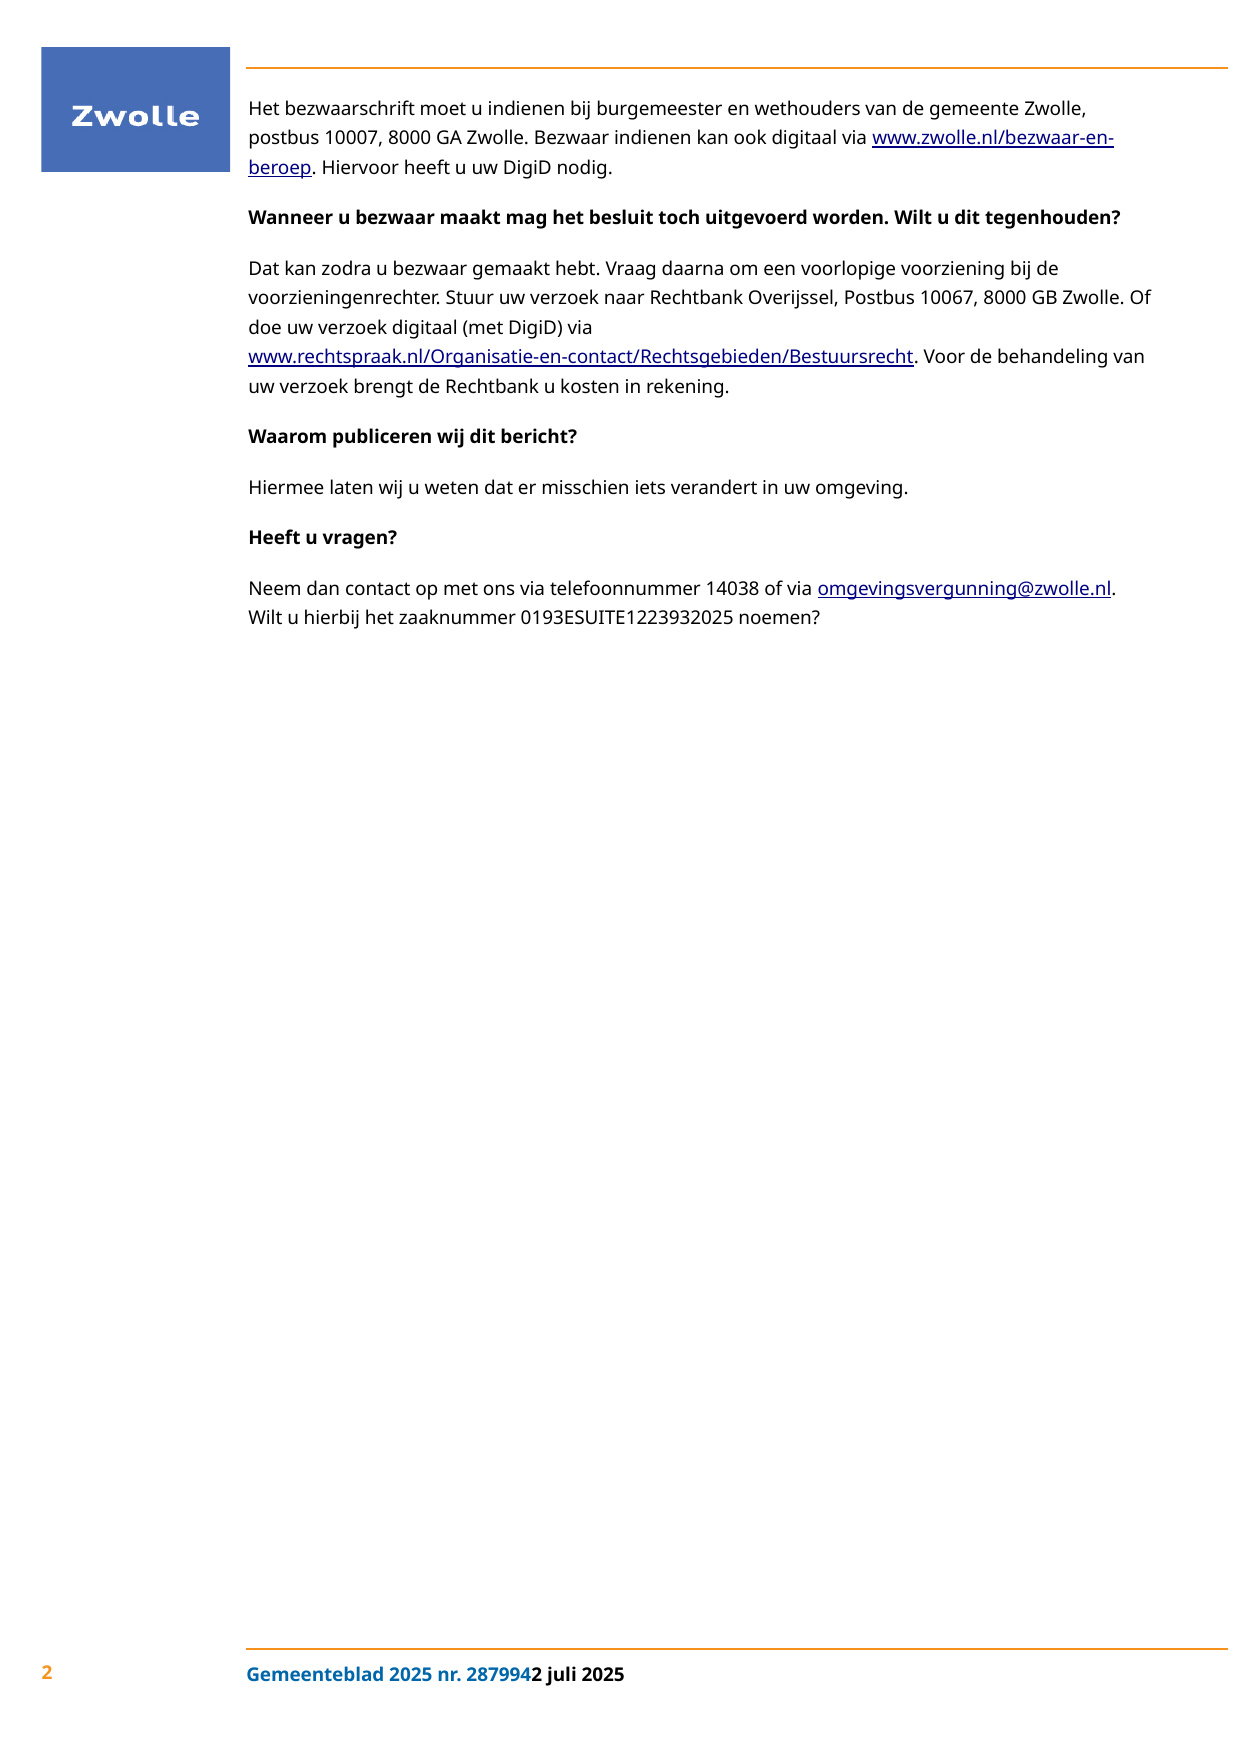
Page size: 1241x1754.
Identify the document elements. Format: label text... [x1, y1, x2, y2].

text Dat kan zodra u bezwaar gemaakt hebt. Vraag daarna om een voorlopige voorziening bij de voorzieningenrechter. Stuur uw verzoek naar Rechtbank Overijssel, Postbus 10067, 8000 GB Zwolle. Of doe uw verzoek digitaal (met DigiD) via www.rechtspraak.nl/Organisatie-en-contact/Rechtsgebieden/Bestuursrecht. Voor de behandeling van uw verzoek brengt de Rechtbank u kosten in rekening. [248, 255, 1152, 399]
text Neem dan contact op met ons via telefoonnummer 14038 of via omgevingsvergunning@zwolle.nl. Wilt u hierbij het zaaknummer 0193ESUITE1223932025 noemen? [248, 575, 1152, 630]
text Wanneer u bezwaar maakt mag het besluit toch uitgevoerd worden. Wilt u dit tegenhouden? [248, 204, 1152, 230]
text Het bezwaarschrift moet u indienen bij burgemeester en wethouders van de gemeente Zwolle, postbus 10007, 8000 GA Zwolle. Bezwaar indienen kan ook digitaal via www.zwolle.nl/bezwaar-en-beroep. Hiervoor heeft u uw DigiD nodig. [248, 95, 1152, 180]
text Heeft u vragen? [248, 524, 1152, 550]
picture [41, 47, 231, 172]
text Waarom publiceren wij dit bericht? [248, 423, 1152, 449]
text Hiermee laten wij u weten dat er misschien iets verandert in uw omgeving. [248, 474, 1152, 500]
